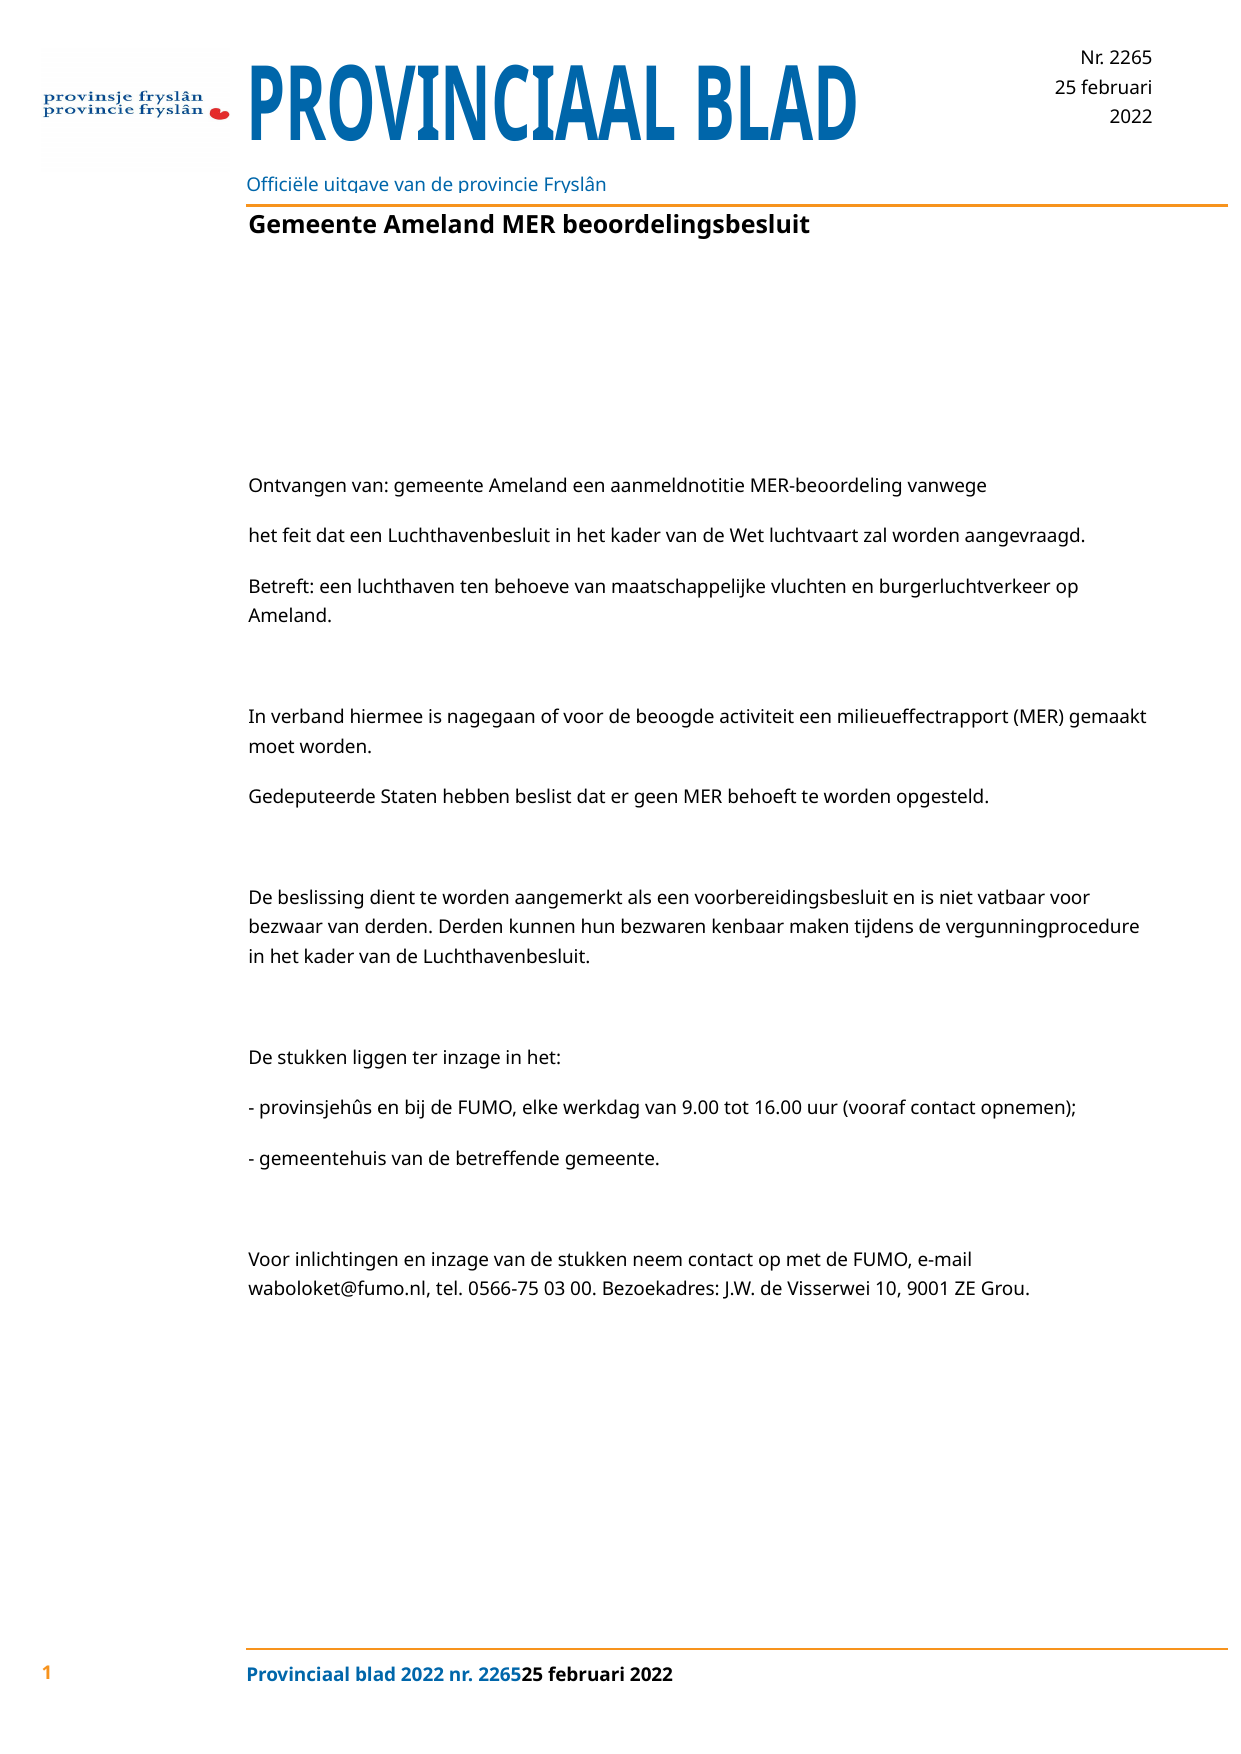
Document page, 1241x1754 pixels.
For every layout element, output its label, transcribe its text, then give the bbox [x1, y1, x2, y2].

text De beslissing dient te worden aangemerkt als een voorbereidingsbesluit en is niet vatbaar voor bezwaar van derden. Derden kunnen hun bezwaren kenbaar maken tijdens de vergunningprocedure in het kader van de Luchthavenbesluit. [248, 884, 1152, 969]
picture [41, 47, 231, 172]
text Gedeputeerde Staten hebben beslist dat er geen MER behoeft te worden opgesteld. [248, 783, 1152, 809]
text het feit dat een Luchthavenbesluit in het kader van de Wet luchtvaart zal worden aangevraagd. [248, 522, 1152, 548]
text - gemeentehuis van de betreffende gemeente. [248, 1145, 1152, 1171]
text Gemeente Ameland MER beoordelingsbesluit [248, 207, 1152, 241]
text De stukken liggen ter inzage in het: [248, 1044, 1152, 1070]
text Voor inlichtingen en inzage van de stukken neem contact op met de FUMO, e-mail waboloket@fumo.nl, tel. 0566-75 03 00. Bezoekadres: J.W. de Visserwei 10, 9001 ZE Grou. [248, 1246, 1152, 1301]
text - provinsjehûs en bij de FUMO, elke werkdag van 9.00 tot 16.00 uur (vooraf contact opnemen); [248, 1094, 1152, 1120]
text Ontvangen van: gemeente Ameland een aanmeldnotitie MER-beoordeling vanwege [248, 472, 1152, 498]
text Betreft: een luchthaven ten behoeve van maatschappelijke vluchten en burgerluchtverkeer op Ameland. [248, 573, 1152, 628]
text In verband hiermee is nagegaan of voor de beoogde activiteit een milieueffectrapport (MER) gemaakt moet worden. [248, 703, 1152, 758]
